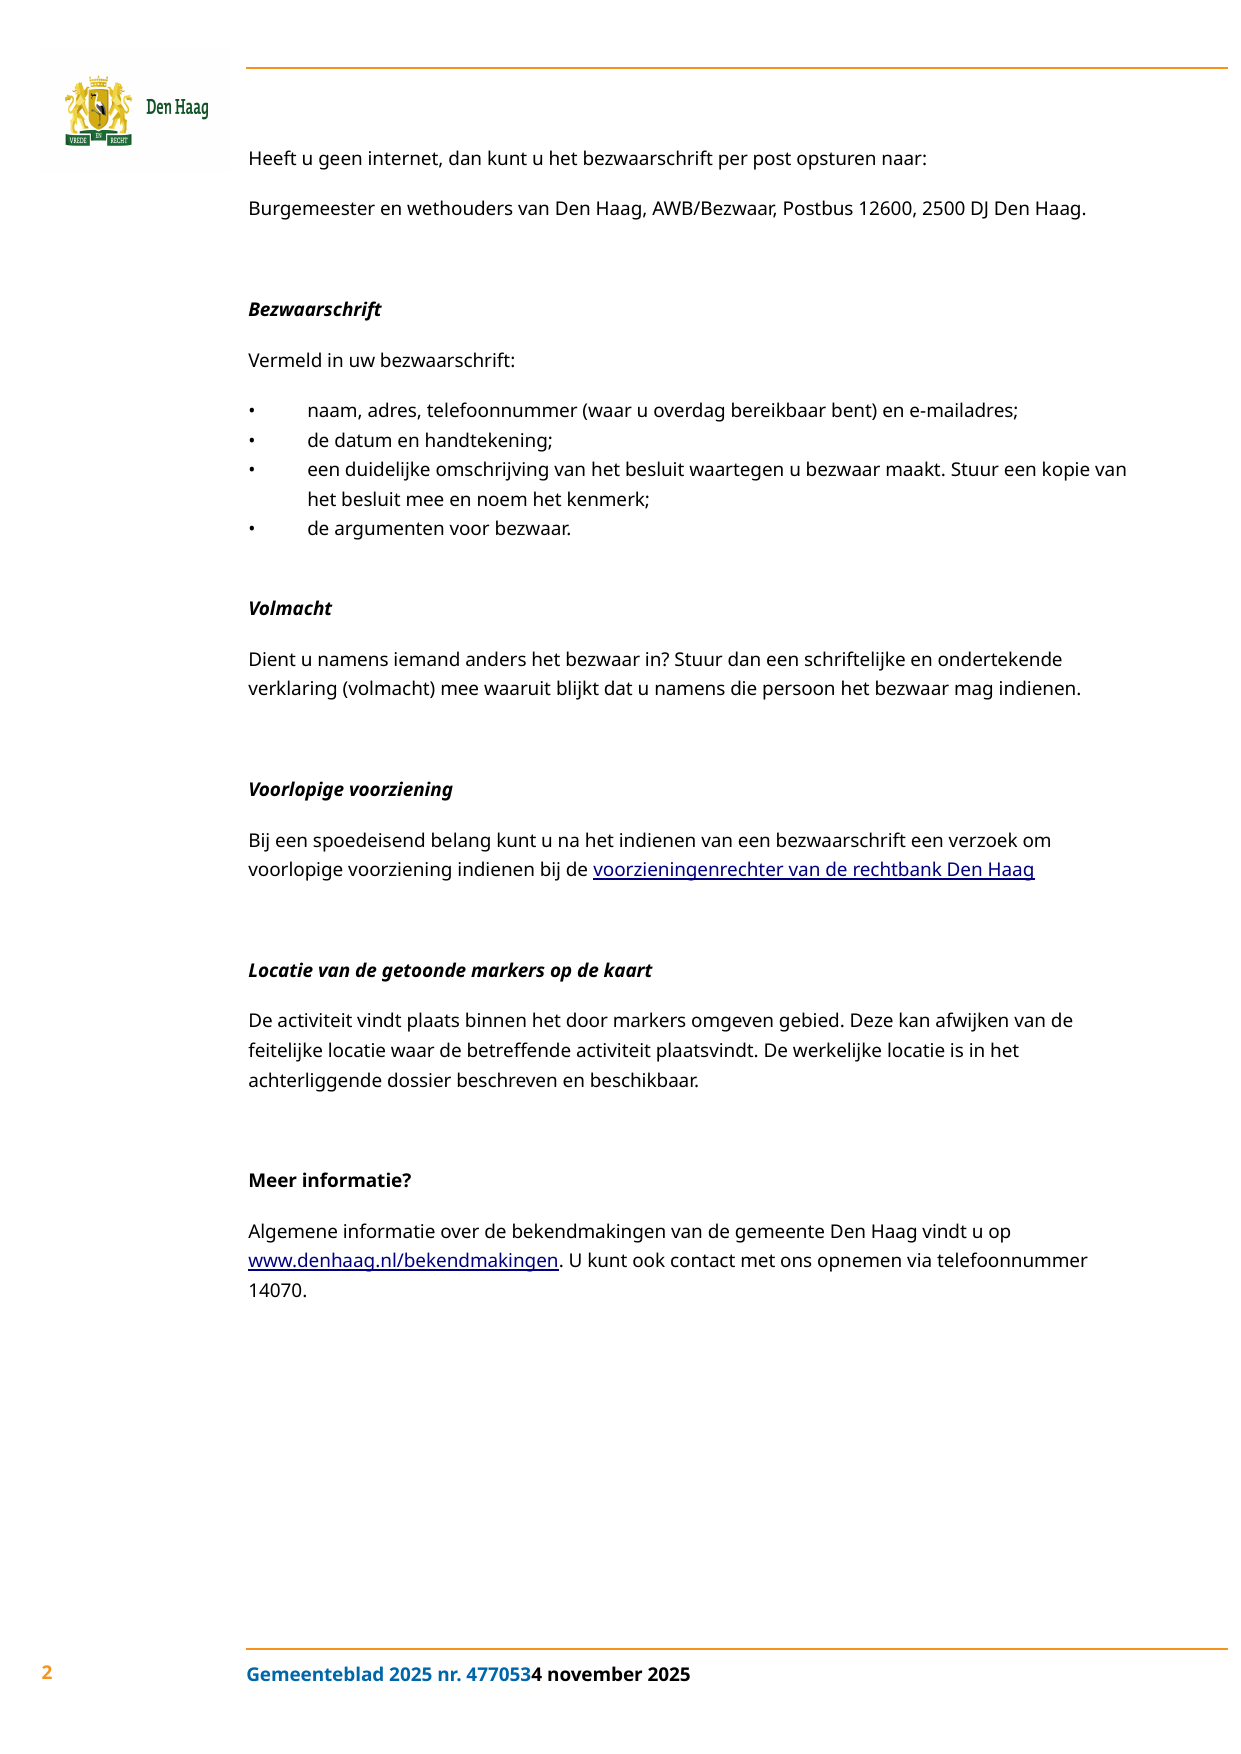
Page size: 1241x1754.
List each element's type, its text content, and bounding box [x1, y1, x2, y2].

text Vermeld in uw bezwaarschrift: [248, 347, 1152, 373]
text Heeft u geen internet, dan kunt u het bezwaarschrift per post opsturen naar: [248, 145, 1152, 171]
text Meer informatie? [248, 1168, 1152, 1193]
text Bij een spoedeisend belang kunt u na het indienen van een bezwaarschrift een verzoek om voorlopige voorziening indienen bij de voorzieningenrechter van de rechtbank Den Haag [248, 827, 1152, 882]
text Dient u namens iemand anders het bezwaar in? Stuur dan een schriftelijke en ondertekende verklaring (volmacht) mee waaruit blijkt dat u namens die persoon het bezwaar mag indienen. [248, 646, 1152, 701]
text Locatie van de getoonde markers op de kaart [248, 957, 1152, 983]
list de datum en handtekening; [248, 427, 1152, 453]
text Burgemeester en wethouders van Den Haag, AWB/Bezwaar, Postbus 12600, 2500 DJ Den Haag. [248, 196, 1152, 221]
list naam, adres, telefoonnummer (waar u overdag bereikbaar bent) en e-mailadres; [248, 397, 1152, 423]
list een duidelijke omschrijving van het besluit waartegen u bezwaar maakt. Stuur een kopie van het besluit mee en noem het kenmerk; [248, 456, 1152, 512]
text Bezwaarschrift [248, 296, 1152, 322]
text Volmacht [248, 596, 1152, 621]
picture [41, 47, 231, 172]
text De activiteit vindt plaats binnen het door markers omgeven gebied. Deze kan afwijken van de feitelijke locatie waar de betreffende activiteit plaatsvindt. De werkelijke locatie is in het achterliggende dossier beschreven en beschikbaar. [248, 1008, 1152, 1093]
list de argumenten voor bezwaar. [248, 516, 1152, 541]
text Voorlopige voorziening [248, 776, 1152, 802]
text Algemene informatie over de bekendmakingen van de gemeente Den Haag vindt u op www.denhaag.nl/bekendmakingen. U kunt ook contact met ons opnemen via telefoonnummer 14070. [248, 1218, 1152, 1303]
